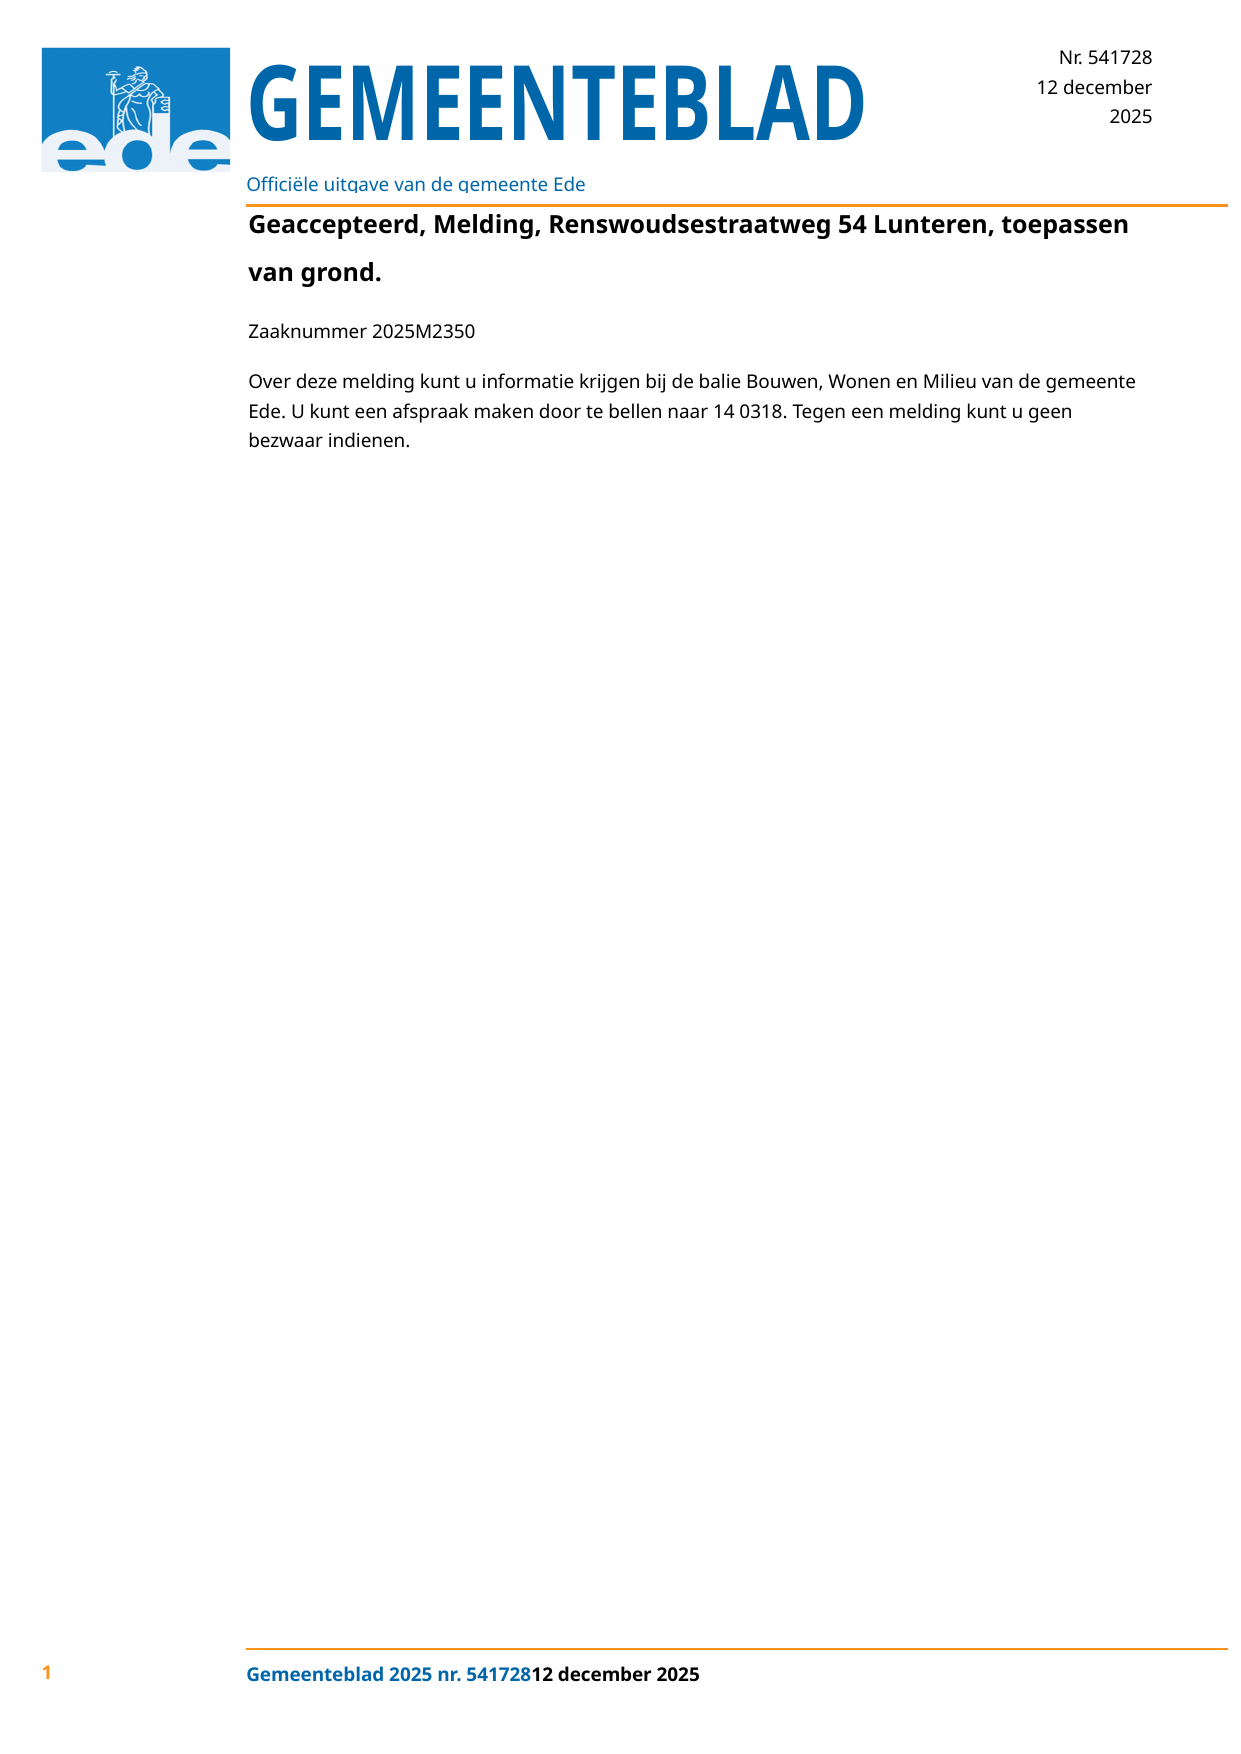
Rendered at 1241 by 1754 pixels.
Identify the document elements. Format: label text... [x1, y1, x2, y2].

text Zaaknummer 2025M2350 [248, 318, 1152, 344]
text Over deze melding kunt u informatie krijgen bij de balie Bouwen, Wonen en Milieu van de gemeente Ede. U kunt een afspraak maken door te bellen naar 14 0318. Tegen een melding kunt u geen bezwaar indienen. [248, 368, 1152, 453]
text Geaccepteerd, Melding, Renswoudsestraatweg 54 Lunteren, toepassen van grond. [248, 207, 1152, 288]
picture [41, 47, 231, 172]
